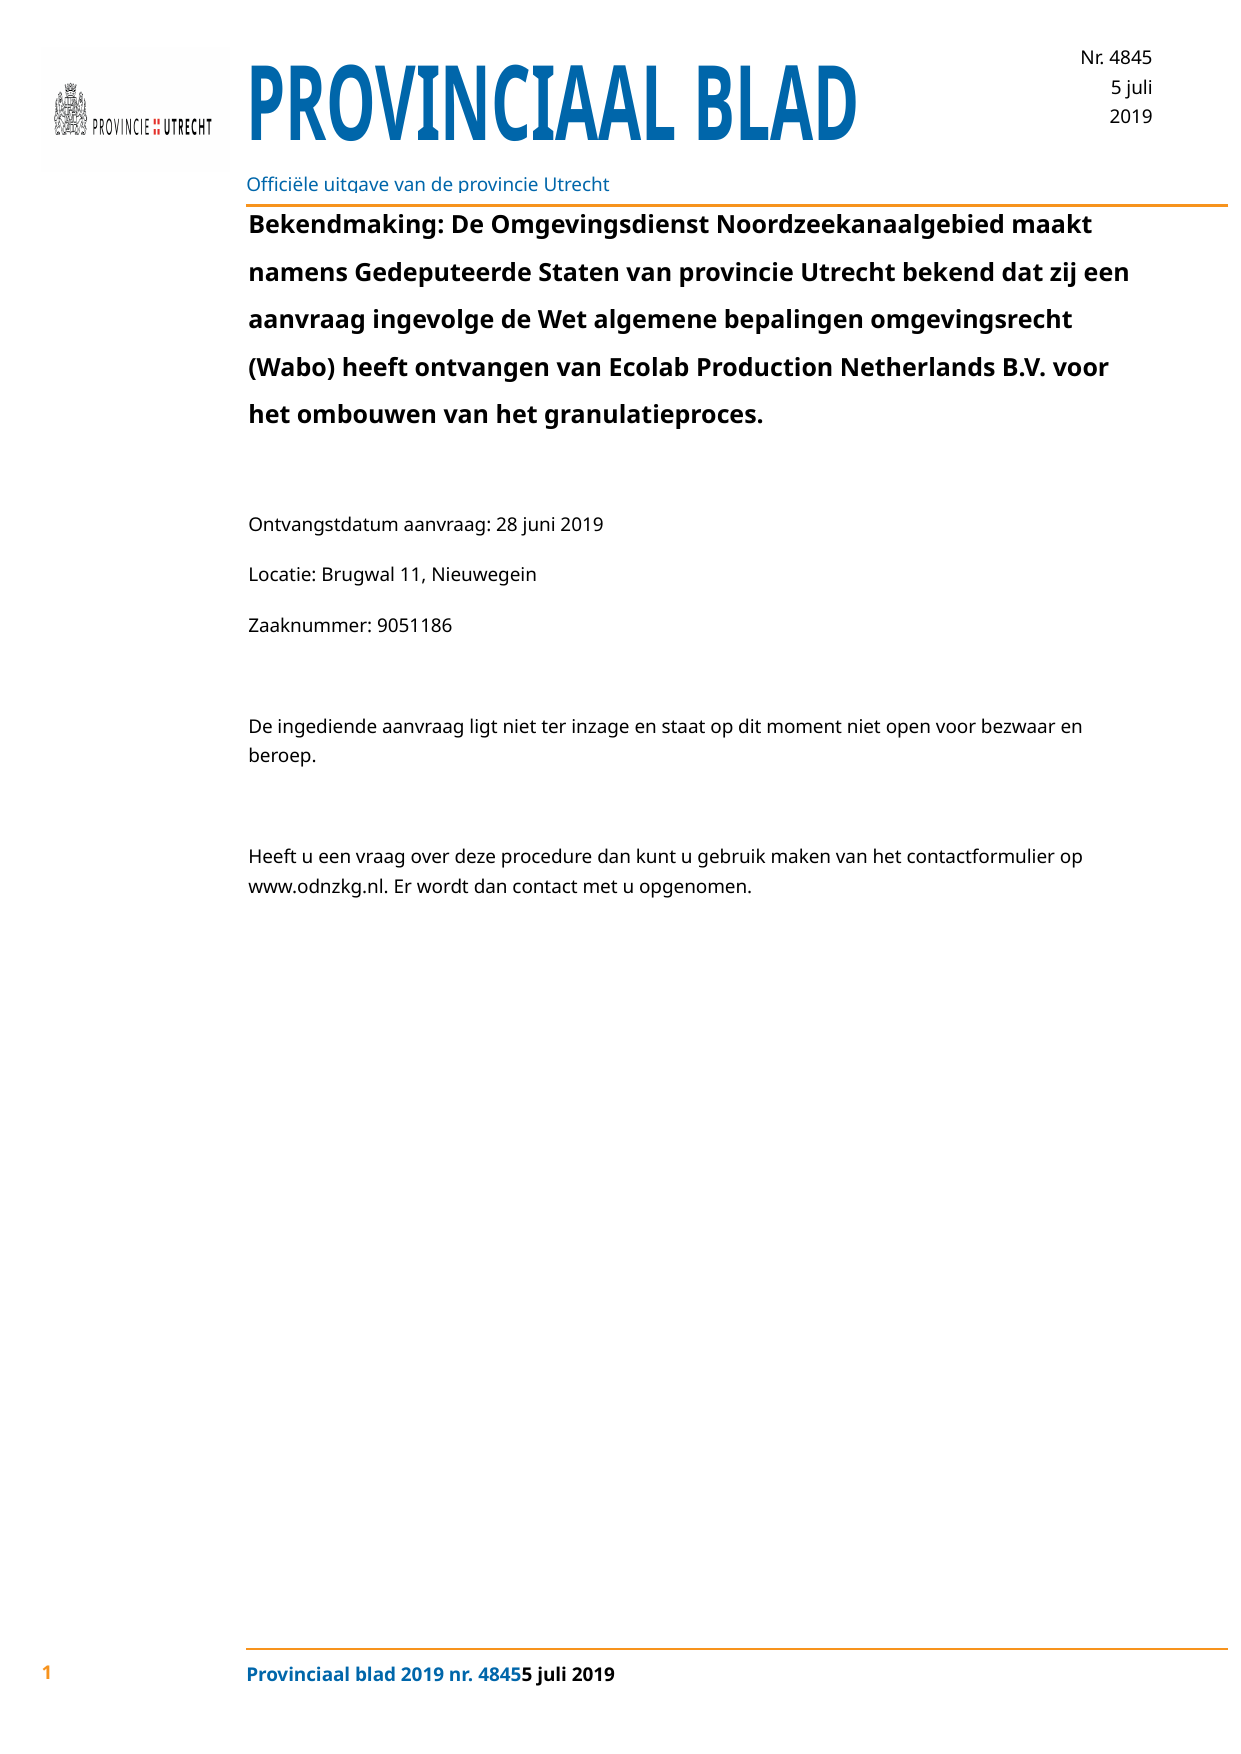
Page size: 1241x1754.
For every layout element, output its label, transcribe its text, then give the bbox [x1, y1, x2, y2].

text Bekendmaking: De Omgevingsdienst Noordzeekanaalgebied maakt namens Gedeputeerde Staten van provincie Utrecht bekend dat zij een aanvraag ingevolge de Wet algemene bepalingen omgevingsrecht (Wabo) heeft ontvangen van Ecolab Production Netherlands B.V. voor het ombouwen van het granulatieproces. [248, 207, 1152, 431]
text Locatie: Brugwal 11, Nieuwegein [248, 562, 1152, 587]
text Zaaknummer: 9051186 [248, 612, 1152, 638]
text Ontvangstdatum aanvraag: 28 juni 2019 [248, 511, 1152, 537]
text Heeft u een vraag over deze procedure dan kunt u gebruik maken van het contactformulier op www.odnzkg.nl. Er wordt dan contact met u opgenomen. [248, 843, 1152, 898]
picture [41, 47, 231, 172]
text De ingediende aanvraag ligt niet ter inzage en staat op dit moment niet open voor bezwaar en beroep. [248, 713, 1152, 768]
